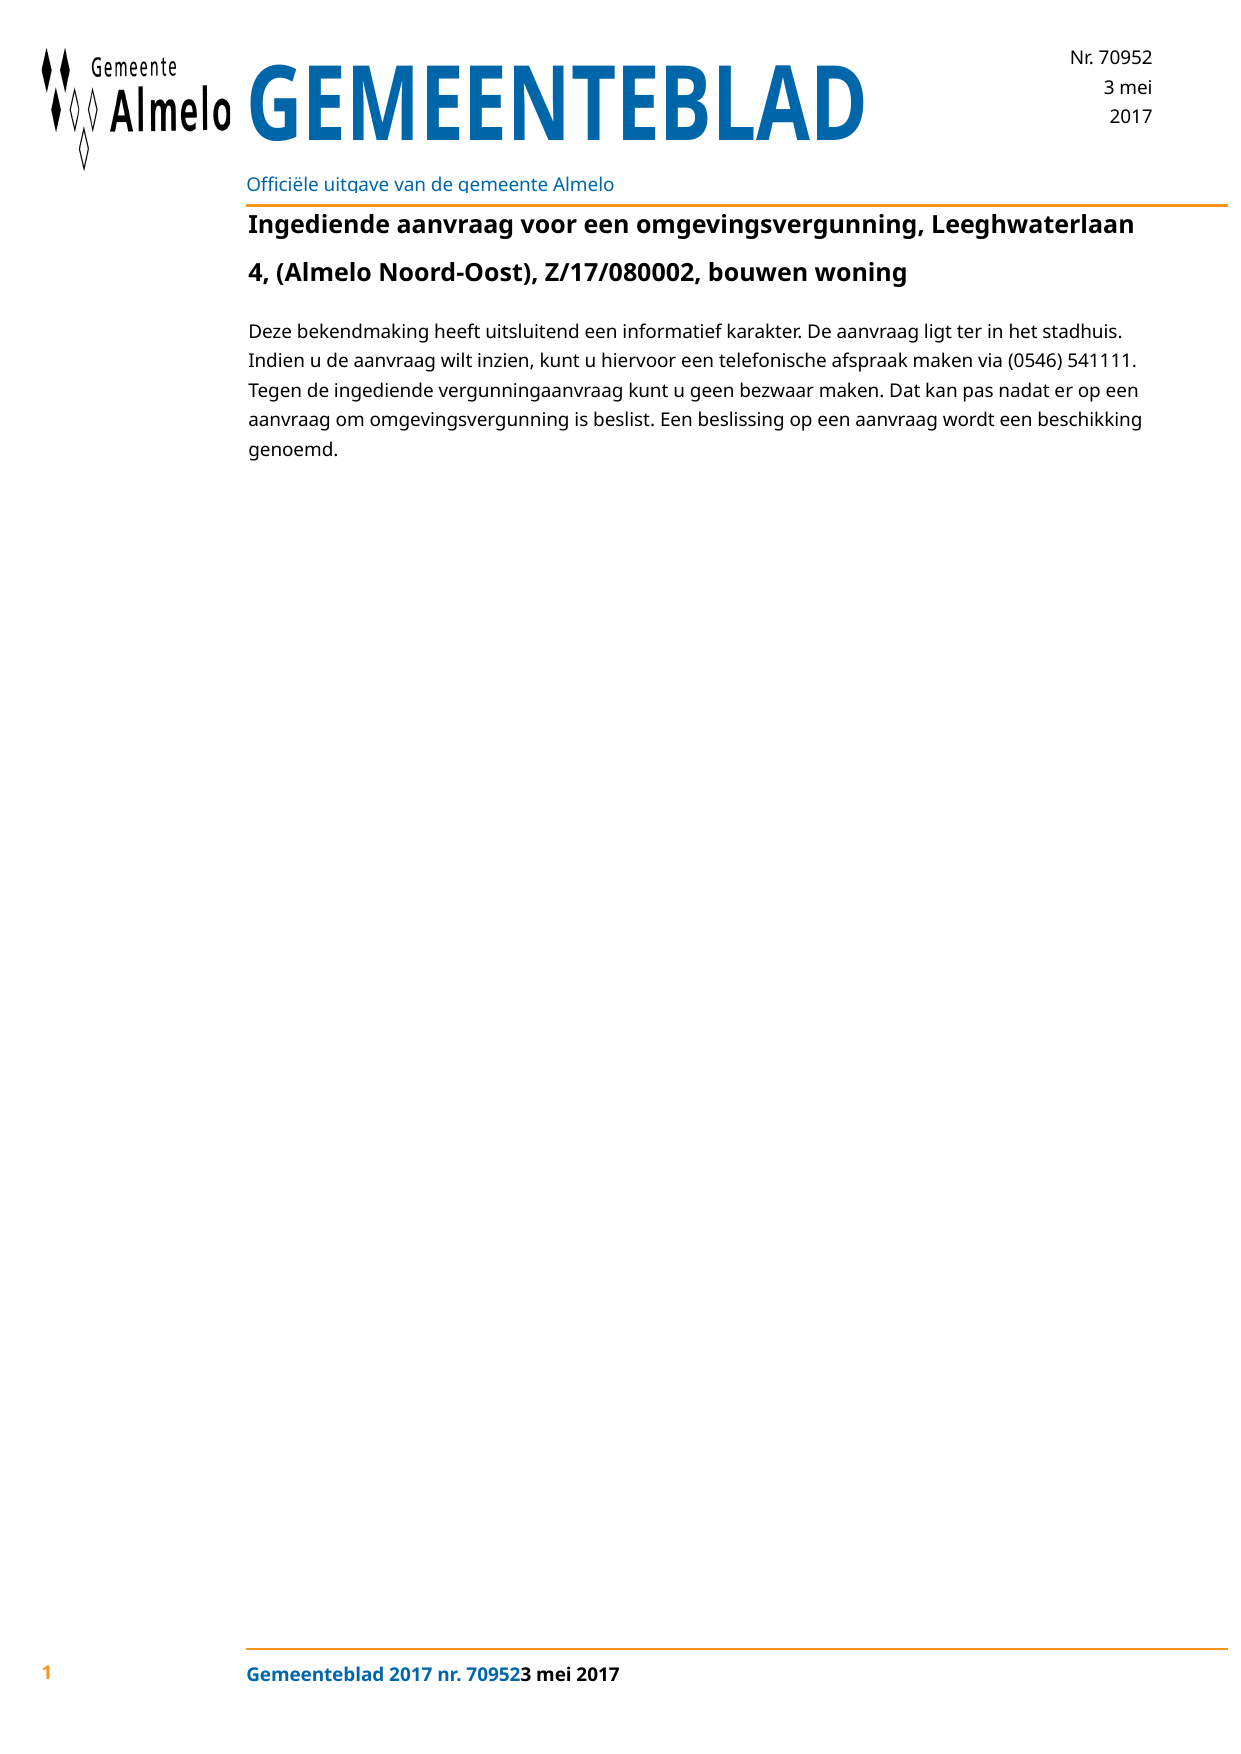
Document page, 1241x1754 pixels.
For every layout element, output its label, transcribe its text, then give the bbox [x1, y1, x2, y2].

text Deze bekendmaking heeft uitsluitend een informatief karakter. De aanvraag ligt ter in het stadhuis. Indien u de aanvraag wilt inzien, kunt u hiervoor een telefonische afspraak maken via (0546) 541111. Tegen de ingediende vergunningaanvraag kunt u geen bezwaar maken. Dat kan pas nadat er op een aanvraag om omgevingsvergunning is beslist. Een beslissing op een aanvraag wordt een beschikking genoemd. [248, 318, 1152, 462]
picture [41, 47, 231, 172]
text Ingediende aanvraag voor een omgevingsvergunning, Leeghwaterlaan 4, (Almelo Noord-Oost), Z/17/080002, bouwen woning [248, 207, 1152, 288]
